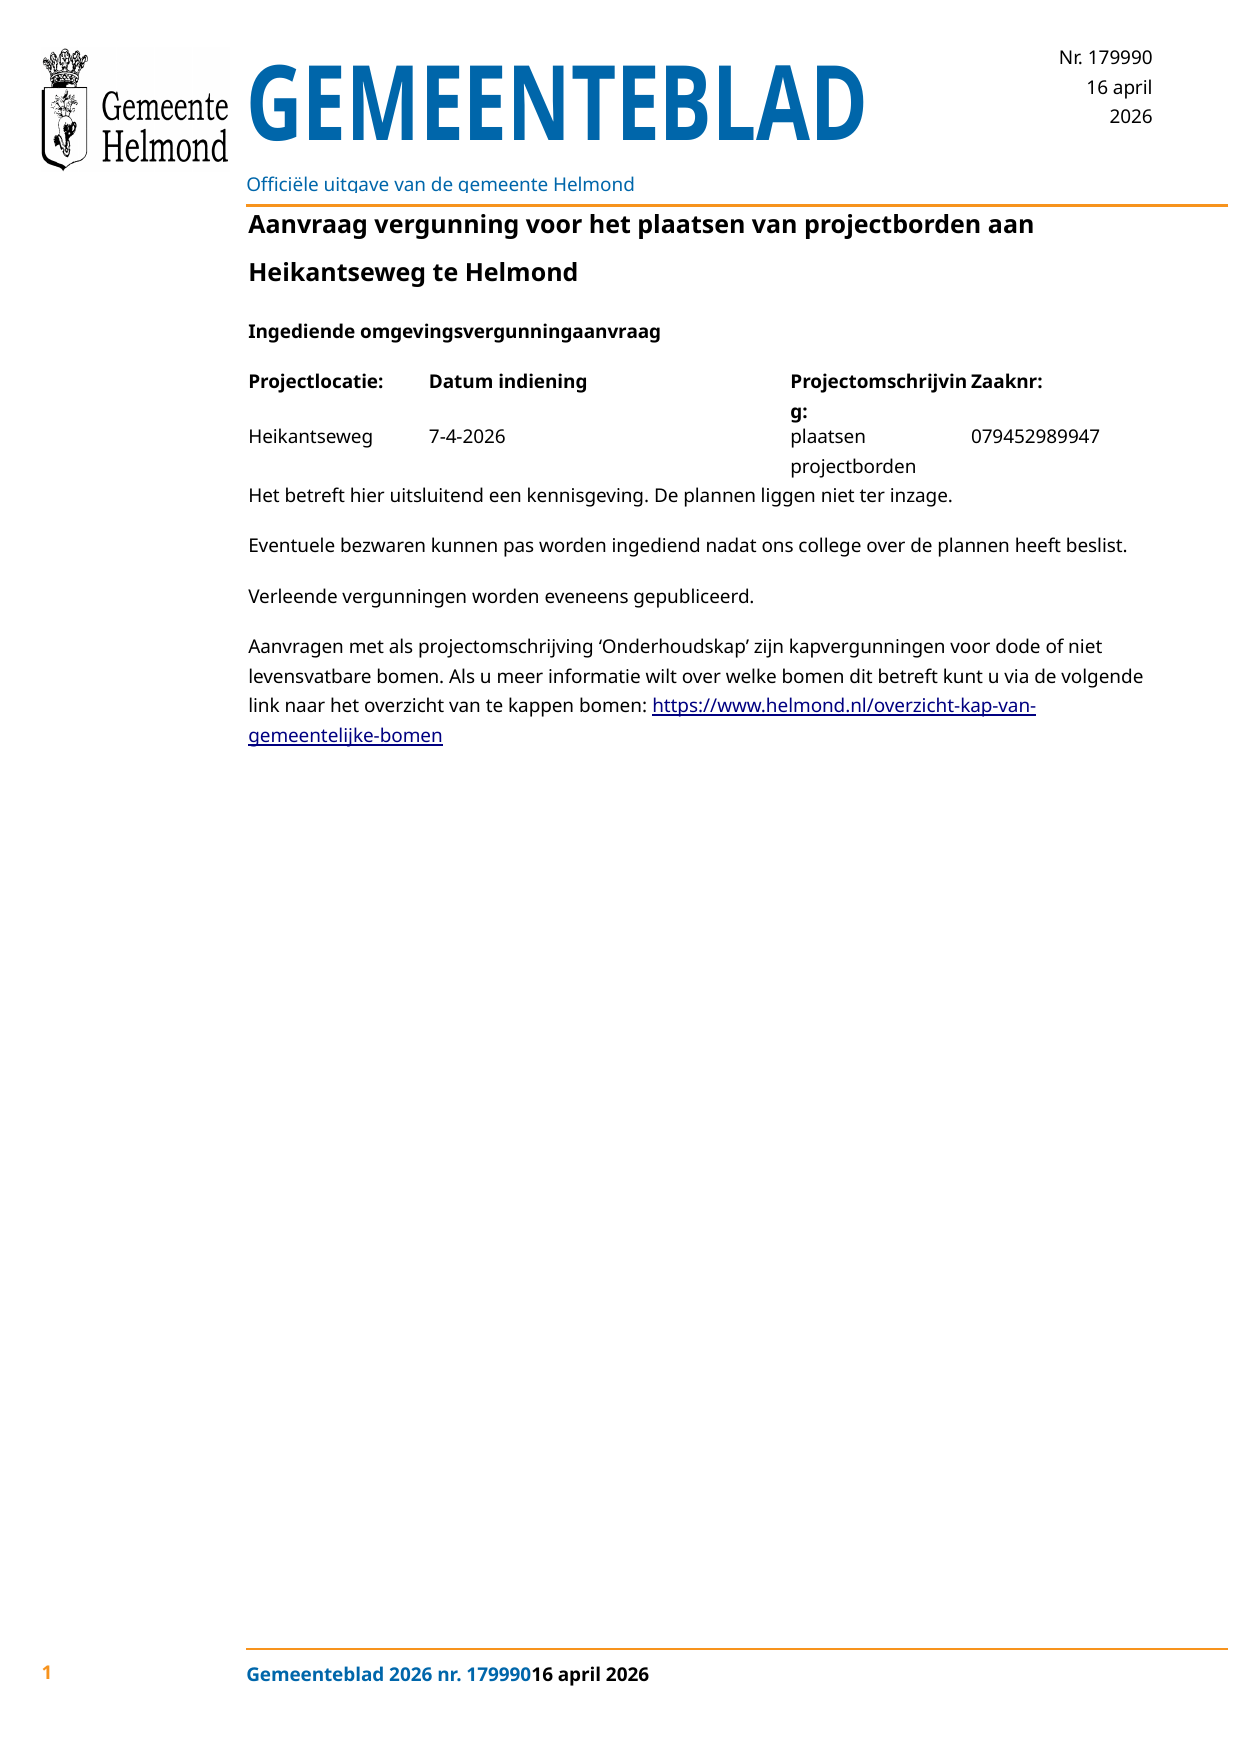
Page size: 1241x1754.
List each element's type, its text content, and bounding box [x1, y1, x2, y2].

text Ingediende omgevingsvergunningaanvraag [248, 318, 1152, 344]
table_cell Heikantseweg [248, 424, 429, 479]
table_cell 079452989947 [971, 424, 1152, 479]
picture [41, 47, 231, 172]
table_header Zaaknr: [971, 369, 1152, 424]
table_cell 7-4-2026 [429, 424, 609, 479]
text Eventuele bezwaren kunnen pas worden ingediend nadat ons college over de plannen heeft beslist. [248, 533, 1152, 558]
text Aanvragen met als projectomschrijving ‘Onderhoudskap’ zijn kapvergunningen voor dode of niet levensvatbare bomen. Als u meer informatie wilt over welke bomen dit betreft kunt u via de volgende link naar het overzicht van te kappen bomen: https://www.helmond.nl/overzicht-kap-van-gemeentelijke-bomen [248, 633, 1152, 748]
table_cell [609, 424, 790, 479]
text Aanvraag vergunning voor het plaatsen van projectborden aan Heikantseweg te Helmond [248, 207, 1152, 288]
text Verleende vergunningen worden eveneens gepubliceerd. [248, 583, 1152, 609]
table_header Projectomschrijving: [790, 369, 971, 424]
table_header [609, 369, 790, 424]
table_header Datum indiening [429, 369, 609, 424]
table_cell plaatsen projectborden [790, 424, 971, 479]
table_header Projectlocatie: [248, 369, 429, 424]
text Het betreft hier uitsluitend een kennisgeving. De plannen liggen niet ter inzage. [248, 482, 1152, 508]
